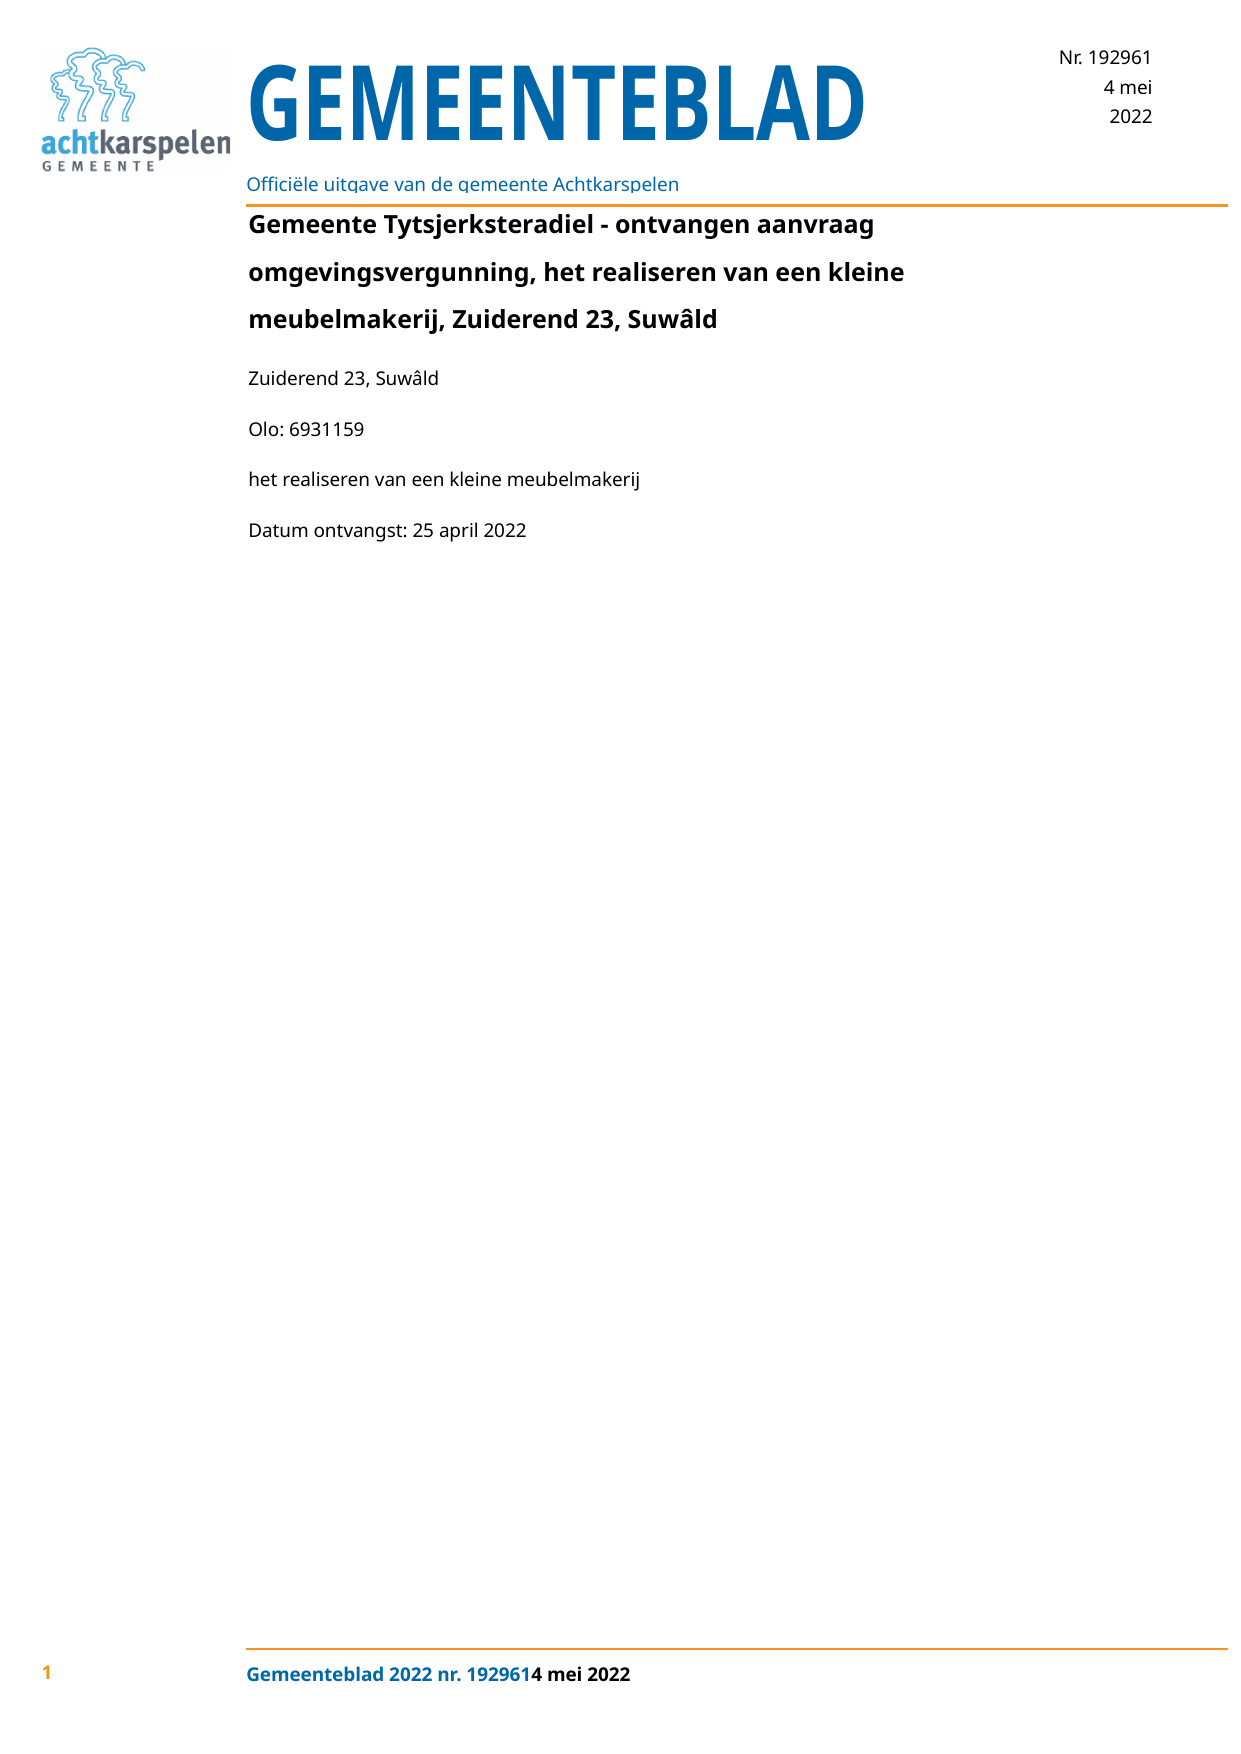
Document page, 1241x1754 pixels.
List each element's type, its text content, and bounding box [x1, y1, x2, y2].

picture [41, 47, 231, 172]
text Zuiderend 23, Suwâld [248, 366, 1152, 391]
text Gemeente Tytsjerksteradiel - ontvangen aanvraag omgevingsvergunning, het realiseren van een kleine meubelmakerij, Zuiderend 23, Suwâld [248, 207, 1152, 336]
text het realiseren van een kleine meubelmakerij [248, 466, 1152, 492]
text Olo: 6931159 [248, 416, 1152, 442]
text Datum ontvangst: 25 april 2022 [248, 517, 1152, 542]
